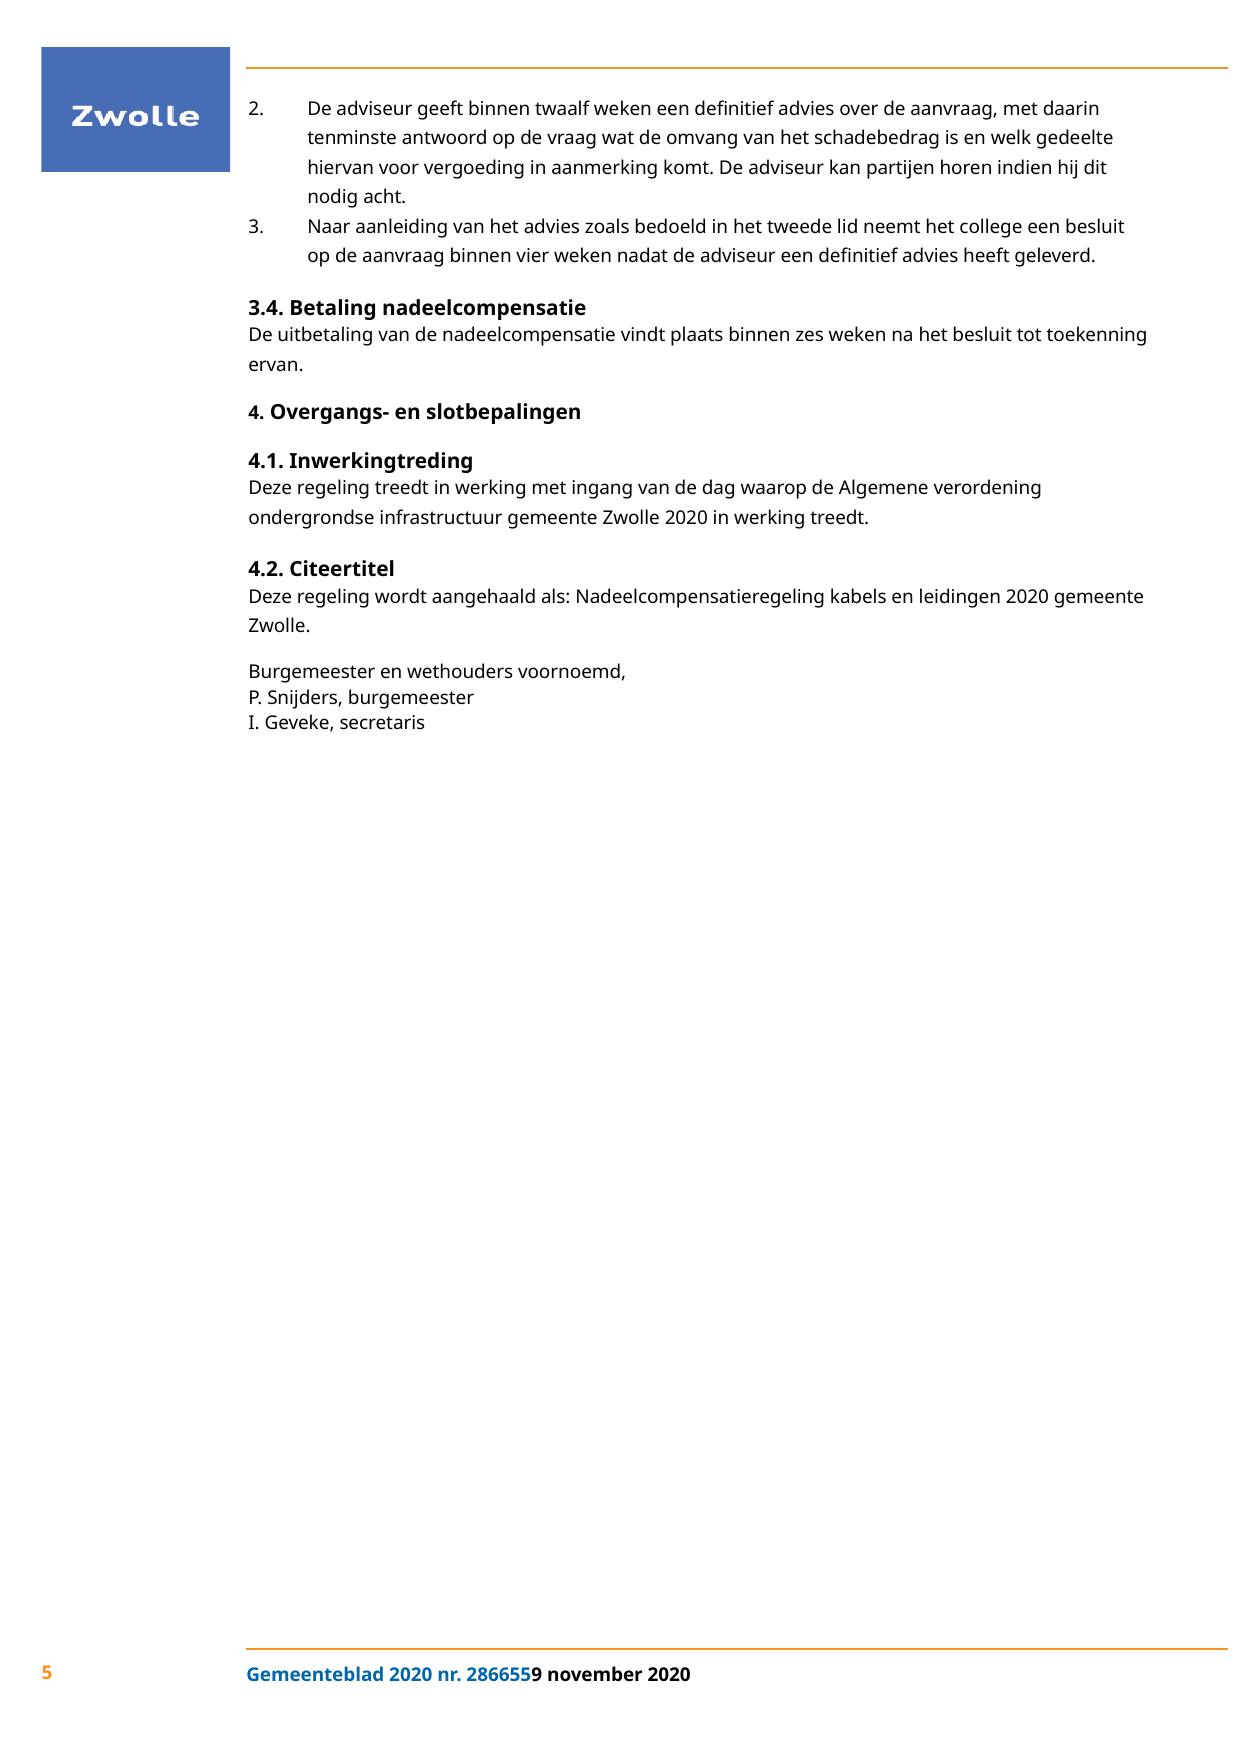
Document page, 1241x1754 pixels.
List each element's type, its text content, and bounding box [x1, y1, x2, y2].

picture [41, 47, 231, 172]
list De adviseur geeft binnen twaalf weken een definitief advies over de aanvraag, met daarin tenminste antwoord op de vraag wat de omvang van het schadebedrag is en welk gedeelte hiervan voor vergoeding in aanmerking komt. De adviseur kan partijen horen indien hij dit nodig acht. [248, 95, 1152, 209]
text Deze regeling wordt aangehaald als: Nadeelcompensatieregeling kabels en leidingen 2020 gemeente Zwolle. [248, 583, 1152, 638]
text De uitbetaling van de nadeelcompensatie vindt plaats binnen zes weken na het besluit tot toekenning ervan. [248, 322, 1152, 377]
text I. Geveke, secretaris [248, 709, 1152, 735]
text 4.1. Inwerkingtreding [248, 446, 1152, 474]
text 3.4. Betaling nadeelcompensatie [248, 293, 1152, 322]
list Naar aanleiding van het advies zoals bedoeld in het tweede lid neemt het college een besluit op de aanvraag binnen vier weken nadat de adviseur een definitief advies heeft geleverd. [248, 213, 1152, 268]
text Deze regeling treedt in werking met ingang van de dag waarop de Algemene verordening ondergrondse infrastructuur gemeente Zwolle 2020 in werking treedt. [248, 474, 1152, 530]
text 4.2. Citeertitel [248, 554, 1152, 583]
text 4. Overgangs- en slotbepalingen [248, 397, 1152, 425]
text P. Snijders, burgemeester [248, 684, 1152, 709]
text Burgemeester en wethouders voornoemd, [248, 658, 1152, 684]
